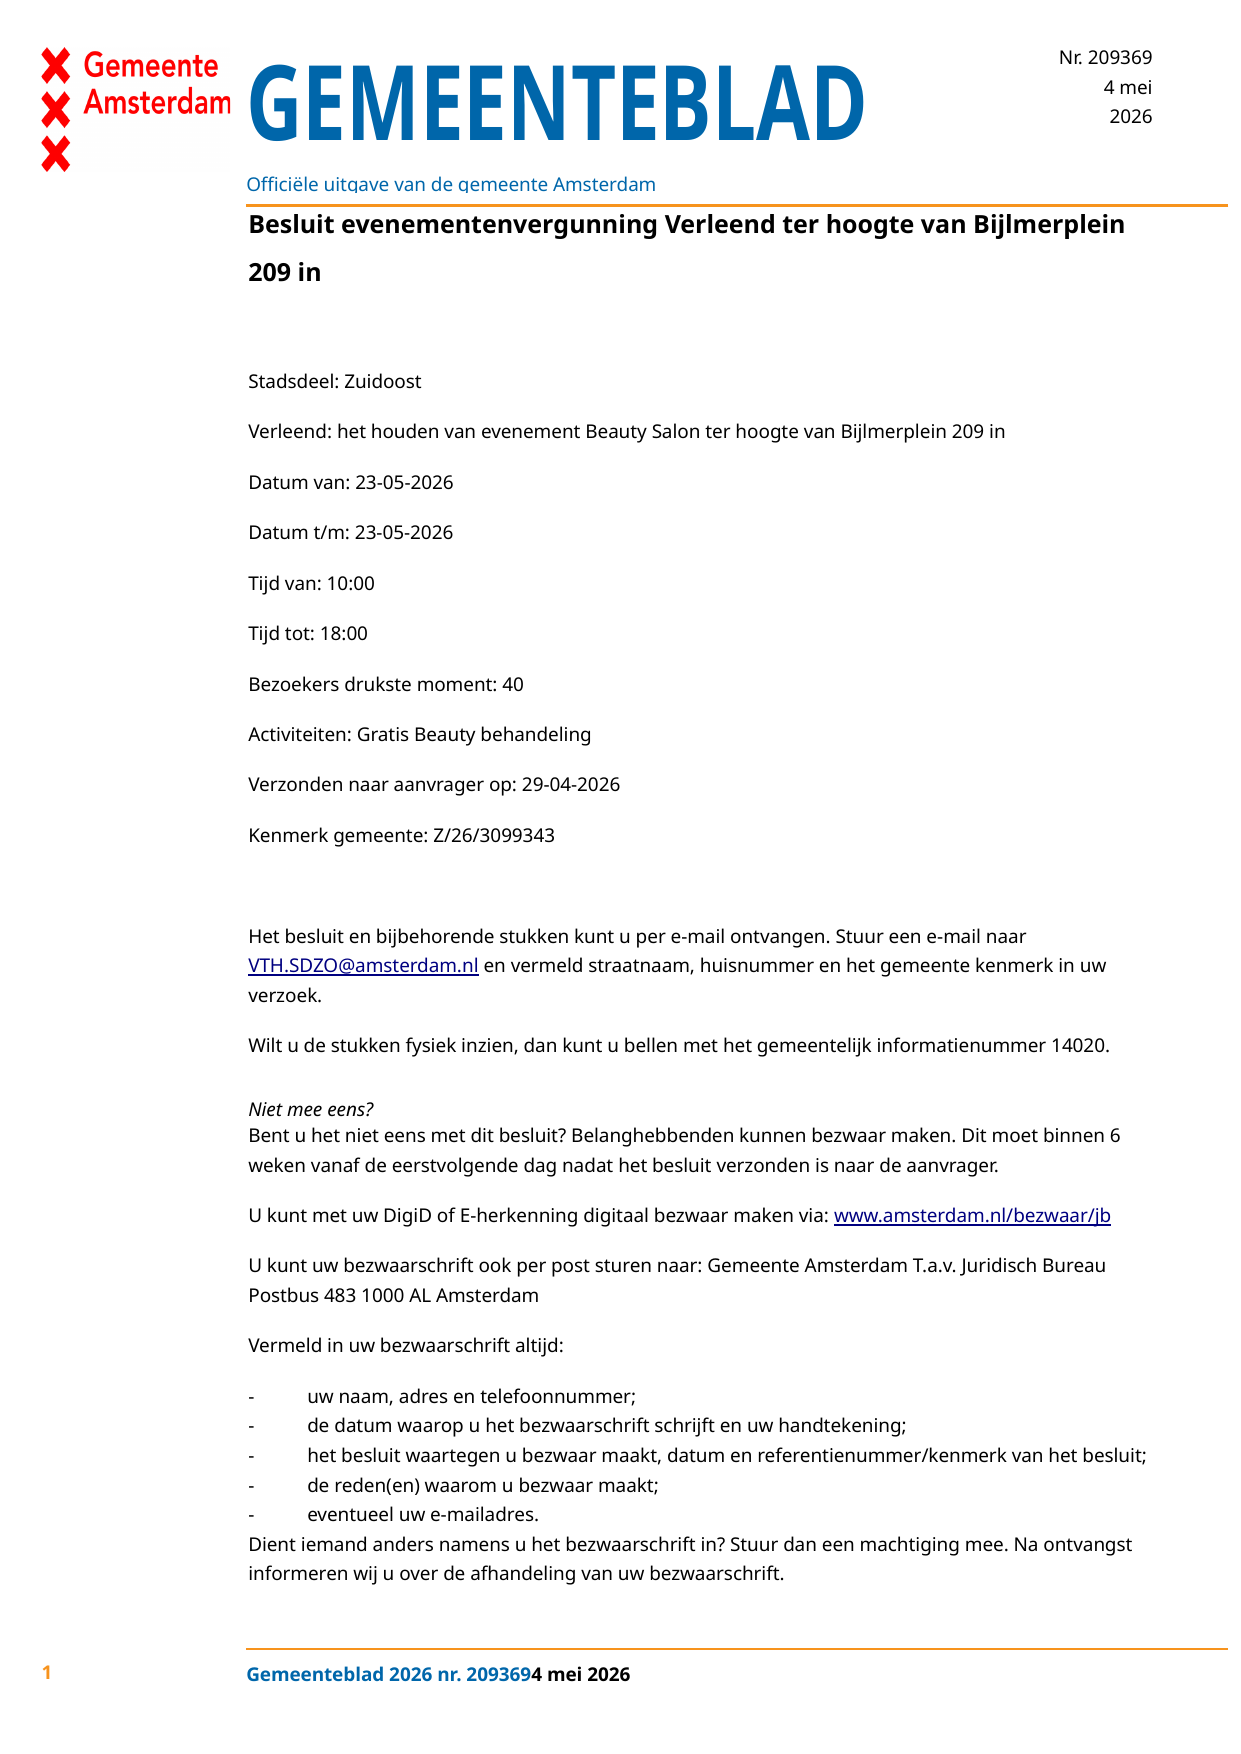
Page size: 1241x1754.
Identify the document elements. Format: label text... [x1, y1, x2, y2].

text Niet mee eens? [248, 1096, 1152, 1122]
text Tijd tot: 18:00 [248, 620, 1152, 646]
text Datum van: 23-05-2026 [248, 469, 1152, 495]
text U kunt uw bezwaarschrift ook per post sturen naar: Gemeente Amsterdam T.a.v. Juridisch Bureau Postbus 483 1000 AL Amsterdam [248, 1253, 1152, 1308]
list het besluit waartegen u bezwaar maakt, datum en referentienummer/kenmerk van het besluit; [248, 1442, 1152, 1468]
text Het besluit en bijbehorende stukken kunt u per e-mail ontvangen. Stuur een e-mail naar VTH.SDZO@amsterdam.nl en vermeld straatnaam, huisnummer en het gemeente kenmerk in uw verzoek. [248, 923, 1152, 1008]
text Besluit evenementenvergunning Verleend ter hoogte van Bijlmerplein 209 in [248, 207, 1152, 288]
picture [41, 47, 231, 172]
text Bezoekers drukste moment: 40 [248, 671, 1152, 697]
text Datum t/m: 23-05-2026 [248, 519, 1152, 545]
text Verzonden naar aanvrager op: 29-04-2026 [248, 772, 1152, 797]
list de datum waarop u het bezwaarschrift schrijft en uw handtekening; [248, 1413, 1152, 1438]
text Vermeld in uw bezwaarschrift altijd: [248, 1333, 1152, 1358]
text Wilt u de stukken fysiek inzien, dan kunt u bellen met het gemeentelijk informatienummer 14020. [248, 1032, 1152, 1058]
text Dient iemand anders namens u het bezwaarschrift in? Stuur dan een machtiging mee. Na ontvangst informeren wij u over de afhandeling van uw bezwaarschrift. [248, 1531, 1152, 1586]
list uw naam, adres en telefoonnummer; [248, 1383, 1152, 1409]
text Stadsdeel: Zuidoost [248, 368, 1152, 394]
text U kunt met uw DigiD of E-herkenning digitaal bezwaar maken via: www.amsterdam.nl/bezwaar/jb [248, 1202, 1152, 1228]
text Tijd van: 10:00 [248, 570, 1152, 596]
text Verleend: het houden van evenement Beauty Salon ter hoogte van Bijlmerplein 209 in [248, 419, 1152, 444]
list eventueel uw e-mailadres. [248, 1501, 1152, 1527]
text Activiteiten: Gratis Beauty behandeling [248, 721, 1152, 747]
text Kenmerk gemeente: Z/26/3099343 [248, 822, 1152, 848]
text Bent u het niet eens met dit besluit? Belanghebbenden kunnen bezwaar maken. Dit moet binnen 6 weken vanaf de eerstvolgende dag nadat het besluit verzonden is naar de aanvrager. [248, 1122, 1152, 1177]
list de reden(en) waarom u bezwaar maakt; [248, 1472, 1152, 1497]
